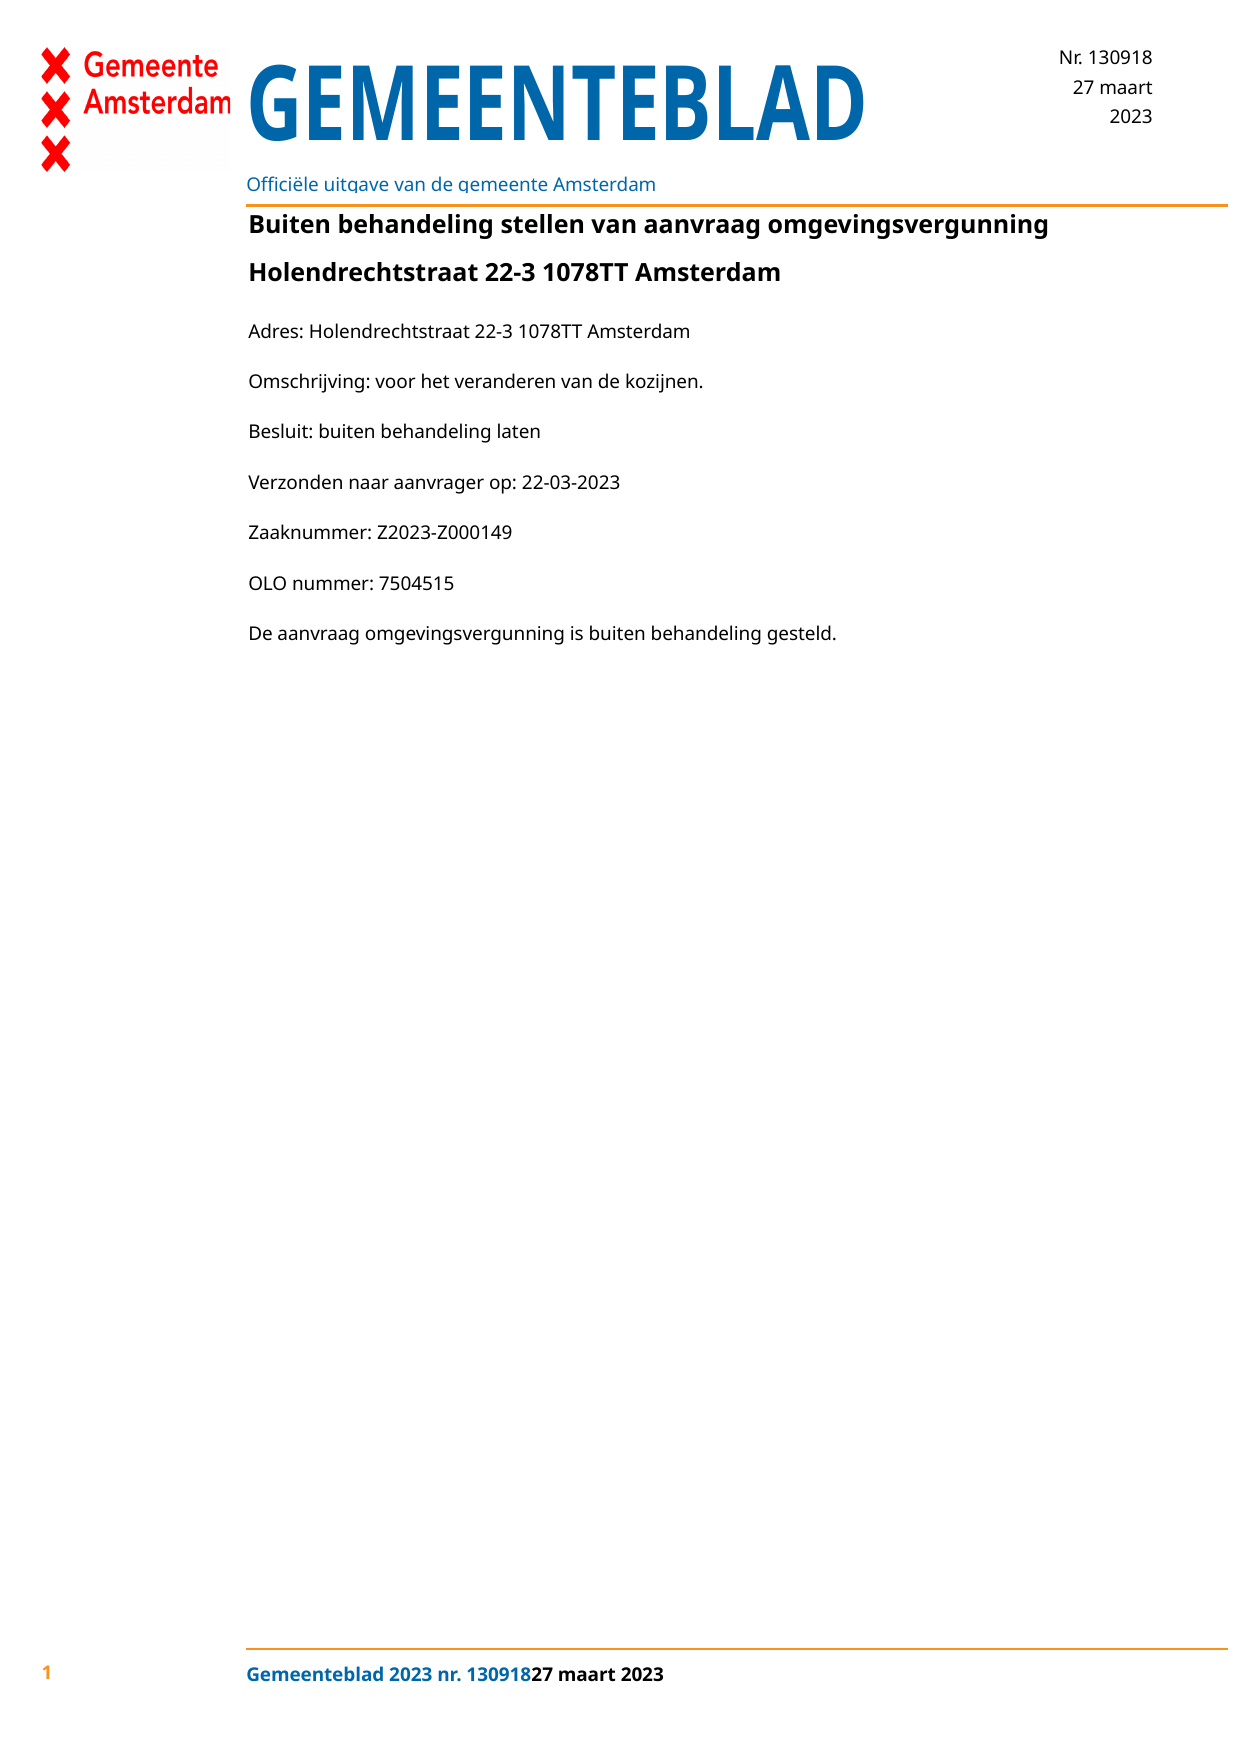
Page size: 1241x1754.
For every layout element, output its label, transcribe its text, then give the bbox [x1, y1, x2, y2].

picture [41, 47, 231, 172]
text Buiten behandeling stellen van aanvraag omgevingsvergunning Holendrechtstraat 22-3 1078TT Amsterdam [248, 207, 1152, 288]
text De aanvraag omgevingsvergunning is buiten behandeling gesteld. [248, 620, 1152, 646]
text Verzonden naar aanvrager op: 22-03-2023 [248, 469, 1152, 495]
text OLO nummer: 7504515 [248, 570, 1152, 596]
text Zaaknummer: Z2023-Z000149 [248, 519, 1152, 545]
text Adres: Holendrechtstraat 22-3 1078TT Amsterdam [248, 318, 1152, 344]
text Omschrijving: voor het veranderen van de kozijnen. [248, 368, 1152, 394]
text Besluit: buiten behandeling laten [248, 419, 1152, 444]
